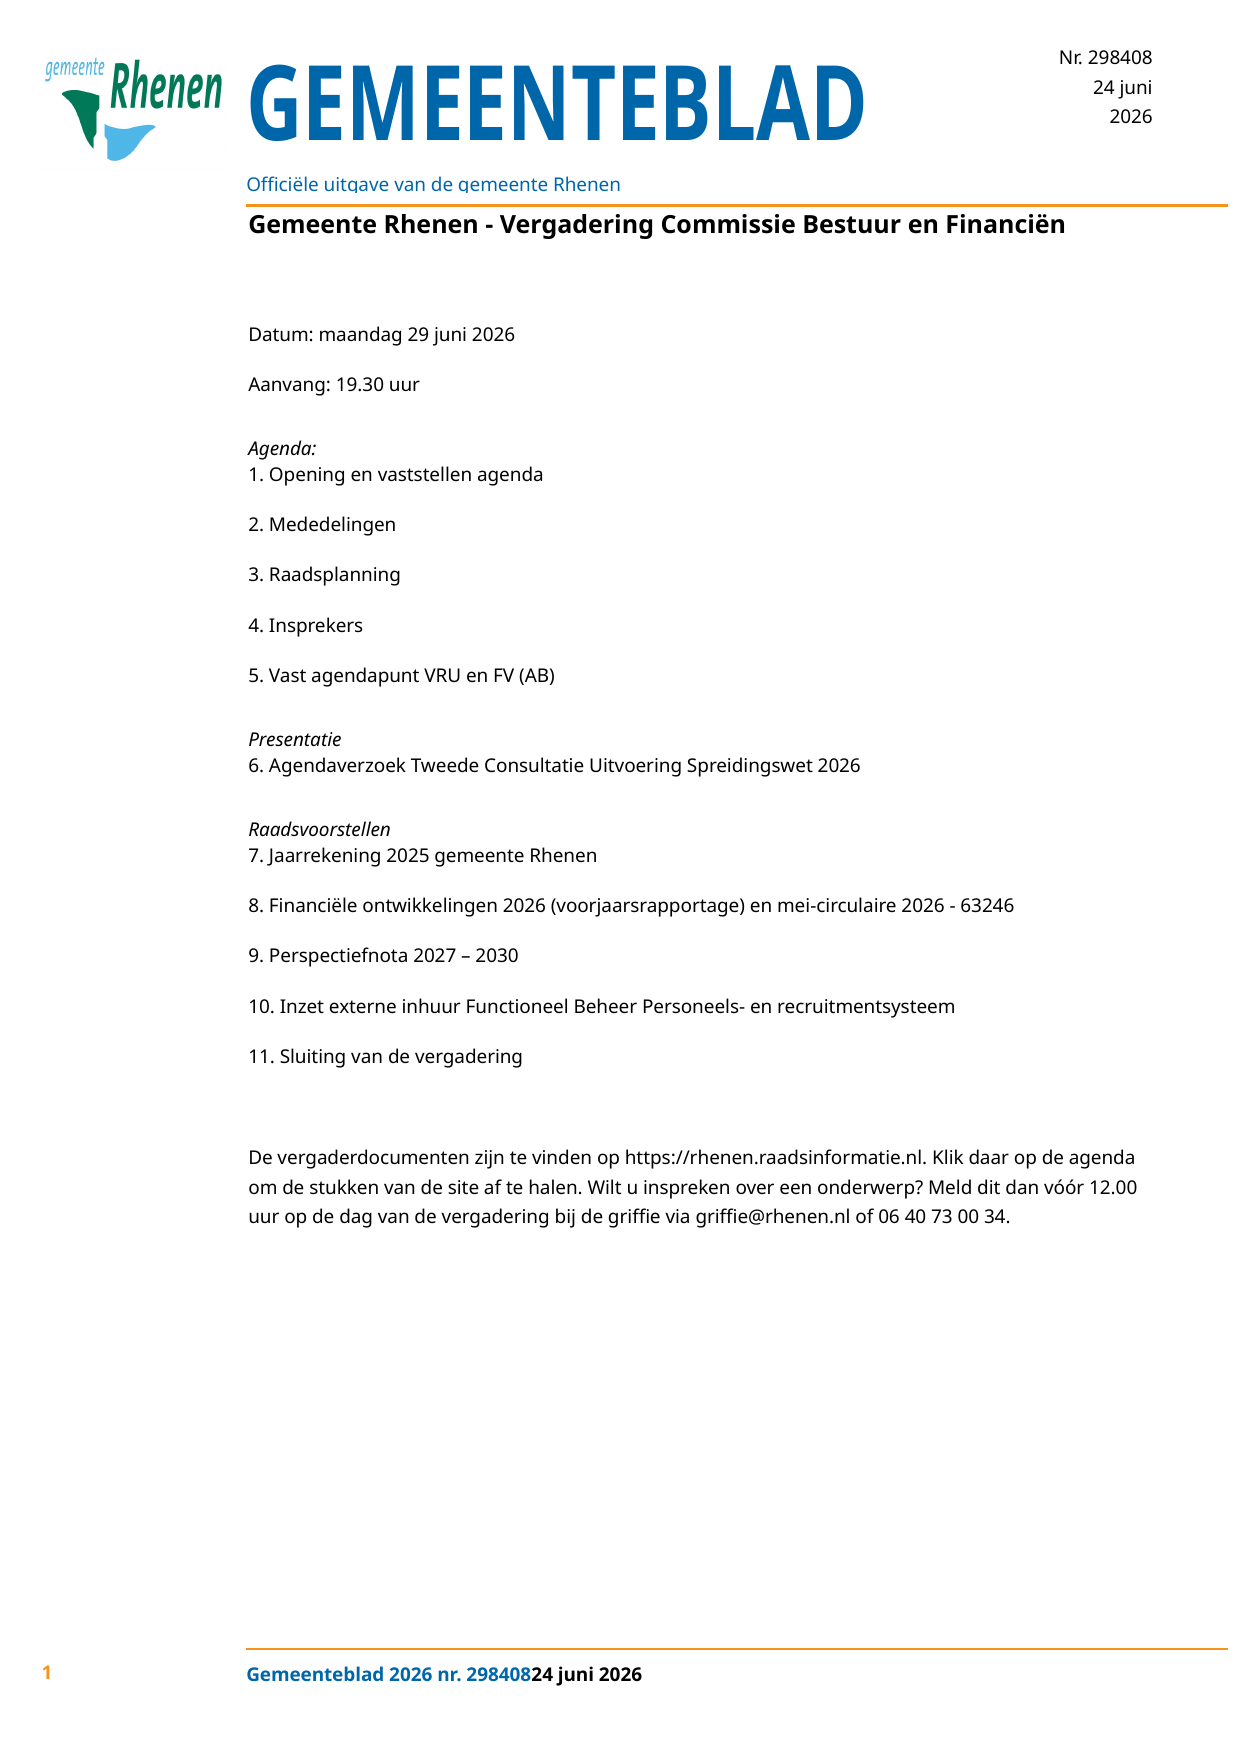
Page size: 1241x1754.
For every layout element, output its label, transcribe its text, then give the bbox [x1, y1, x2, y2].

text 1. Opening en vaststellen agenda [248, 461, 1152, 487]
text 11. Sluiting van de vergadering [248, 1043, 1152, 1069]
text 6. Agendaverzoek Tweede Consultatie Uitvoering Spreidingswet 2026 [248, 752, 1152, 778]
text 5. Vast agendapunt VRU en FV (AB) [248, 662, 1152, 688]
text 3. Raadsplanning [248, 562, 1152, 587]
text 10. Inzet externe inhuur Functioneel Beheer Personeels- en recruitmentsysteem [248, 993, 1152, 1019]
text 8. Financiële ontwikkelingen 2026 (voorjaarsrapportage) en mei-circulaire 2026 - 63246 [248, 892, 1152, 918]
text 2. Mededelingen [248, 511, 1152, 537]
picture [41, 47, 231, 172]
text 9. Perspectiefnota 2027 – 2030 [248, 943, 1152, 968]
text 7. Jaarrekening 2025 gemeente Rhenen [248, 842, 1152, 868]
text Agenda: [248, 435, 1152, 461]
text Presentatie [248, 726, 1152, 752]
text Gemeente Rhenen - Vergadering Commissie Bestuur en Financiën [248, 207, 1152, 241]
text 4. Insprekers [248, 612, 1152, 638]
text De vergaderdocumenten zijn te vinden op https://rhenen.raadsinformatie.nl. Klik daar op de agenda om de stukken van de site af te halen. Wilt u inspreken over een onderwerp? Meld dit dan vóór 12.00 uur op de dag van de vergadering bij de griffie via griffie@rhenen.nl of 06 40 73 00 34. [248, 1144, 1152, 1229]
text Raadsvoorstellen [248, 816, 1152, 842]
text Datum: maandag 29 juni 2026 [248, 321, 1152, 346]
text Aanvang: 19.30 uur [248, 371, 1152, 397]
